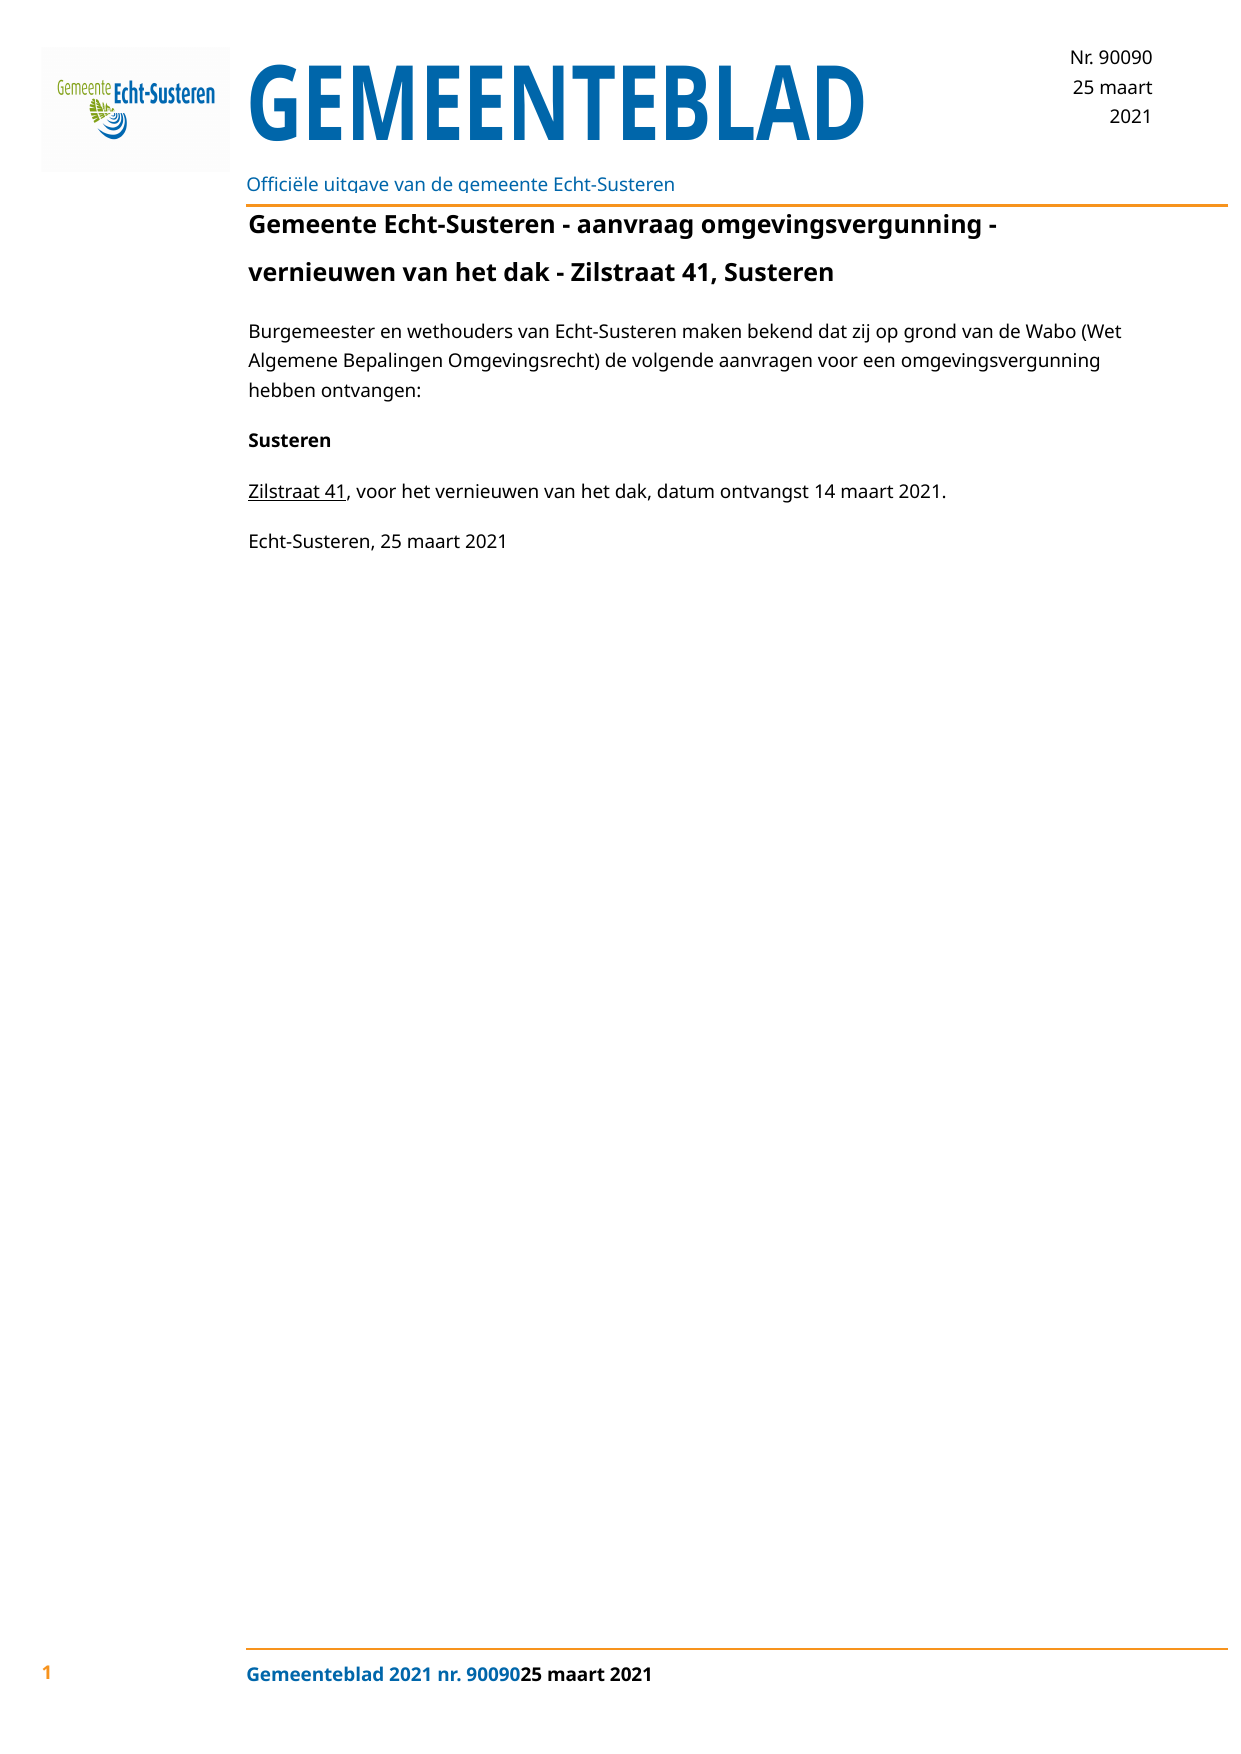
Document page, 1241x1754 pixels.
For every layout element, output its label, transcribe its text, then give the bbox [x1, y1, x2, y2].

text Zilstraat 41, voor het vernieuwen van het dak, datum ontvangst 14 maart 2021. [248, 478, 1152, 504]
text Echt-Susteren, 25 maart 2021 [248, 528, 1152, 554]
text Gemeente Echt-Susteren - aanvraag omgevingsvergunning - vernieuwen van het dak - Zilstraat 41, Susteren [248, 207, 1152, 288]
text Burgemeester en wethouders van Echt-Susteren maken bekend dat zij op grond van de Wabo (Wet Algemene Bepalingen Omgevingsrecht) de volgende aanvragen voor een omgevingsvergunning hebben ontvangen: [248, 318, 1152, 403]
picture [41, 47, 231, 172]
text Susteren [248, 427, 1152, 453]
